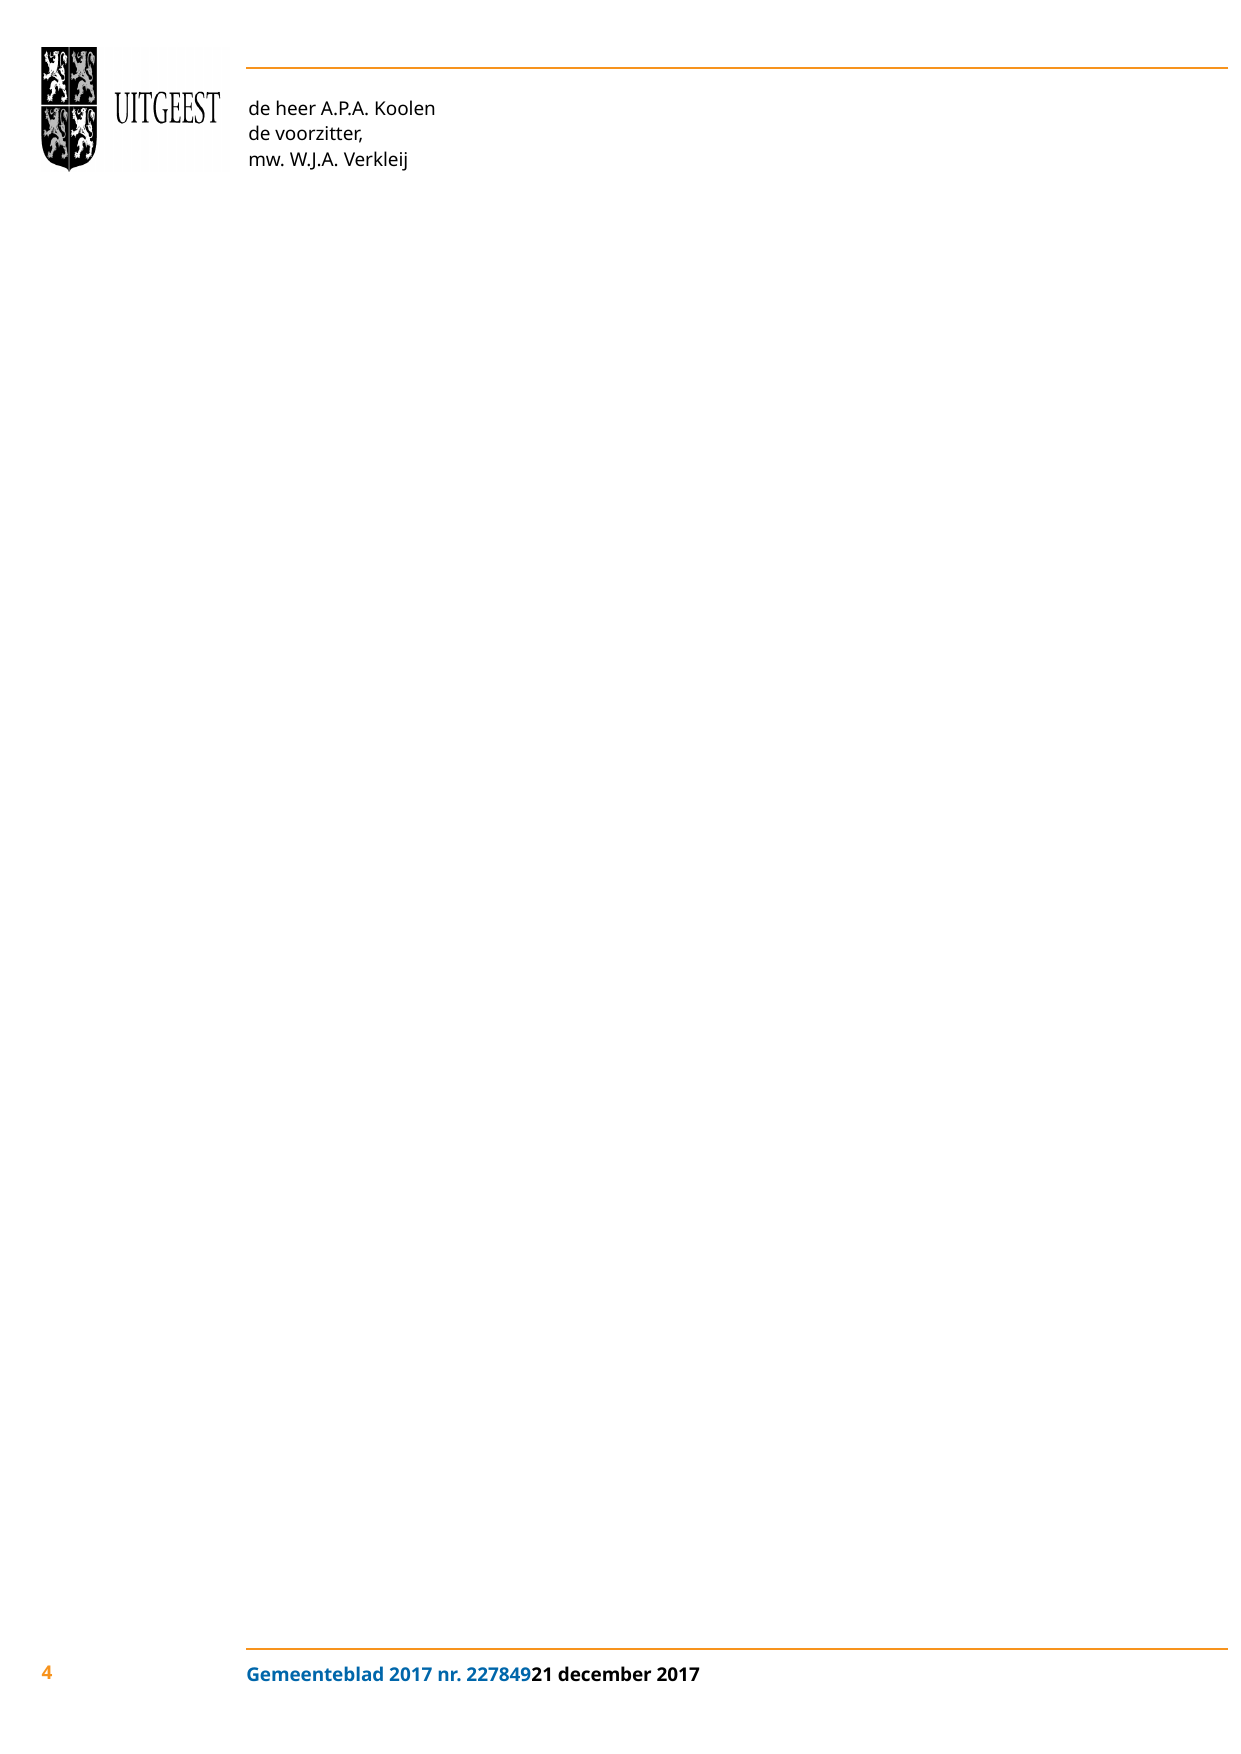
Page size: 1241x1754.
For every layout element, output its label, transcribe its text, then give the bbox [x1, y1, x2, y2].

text mw. W.J.A. Verkleij [248, 146, 1152, 172]
picture [41, 47, 231, 172]
text de heer A.P.A. Koolen [248, 95, 1152, 121]
text de voorzitter, [248, 121, 1152, 146]
